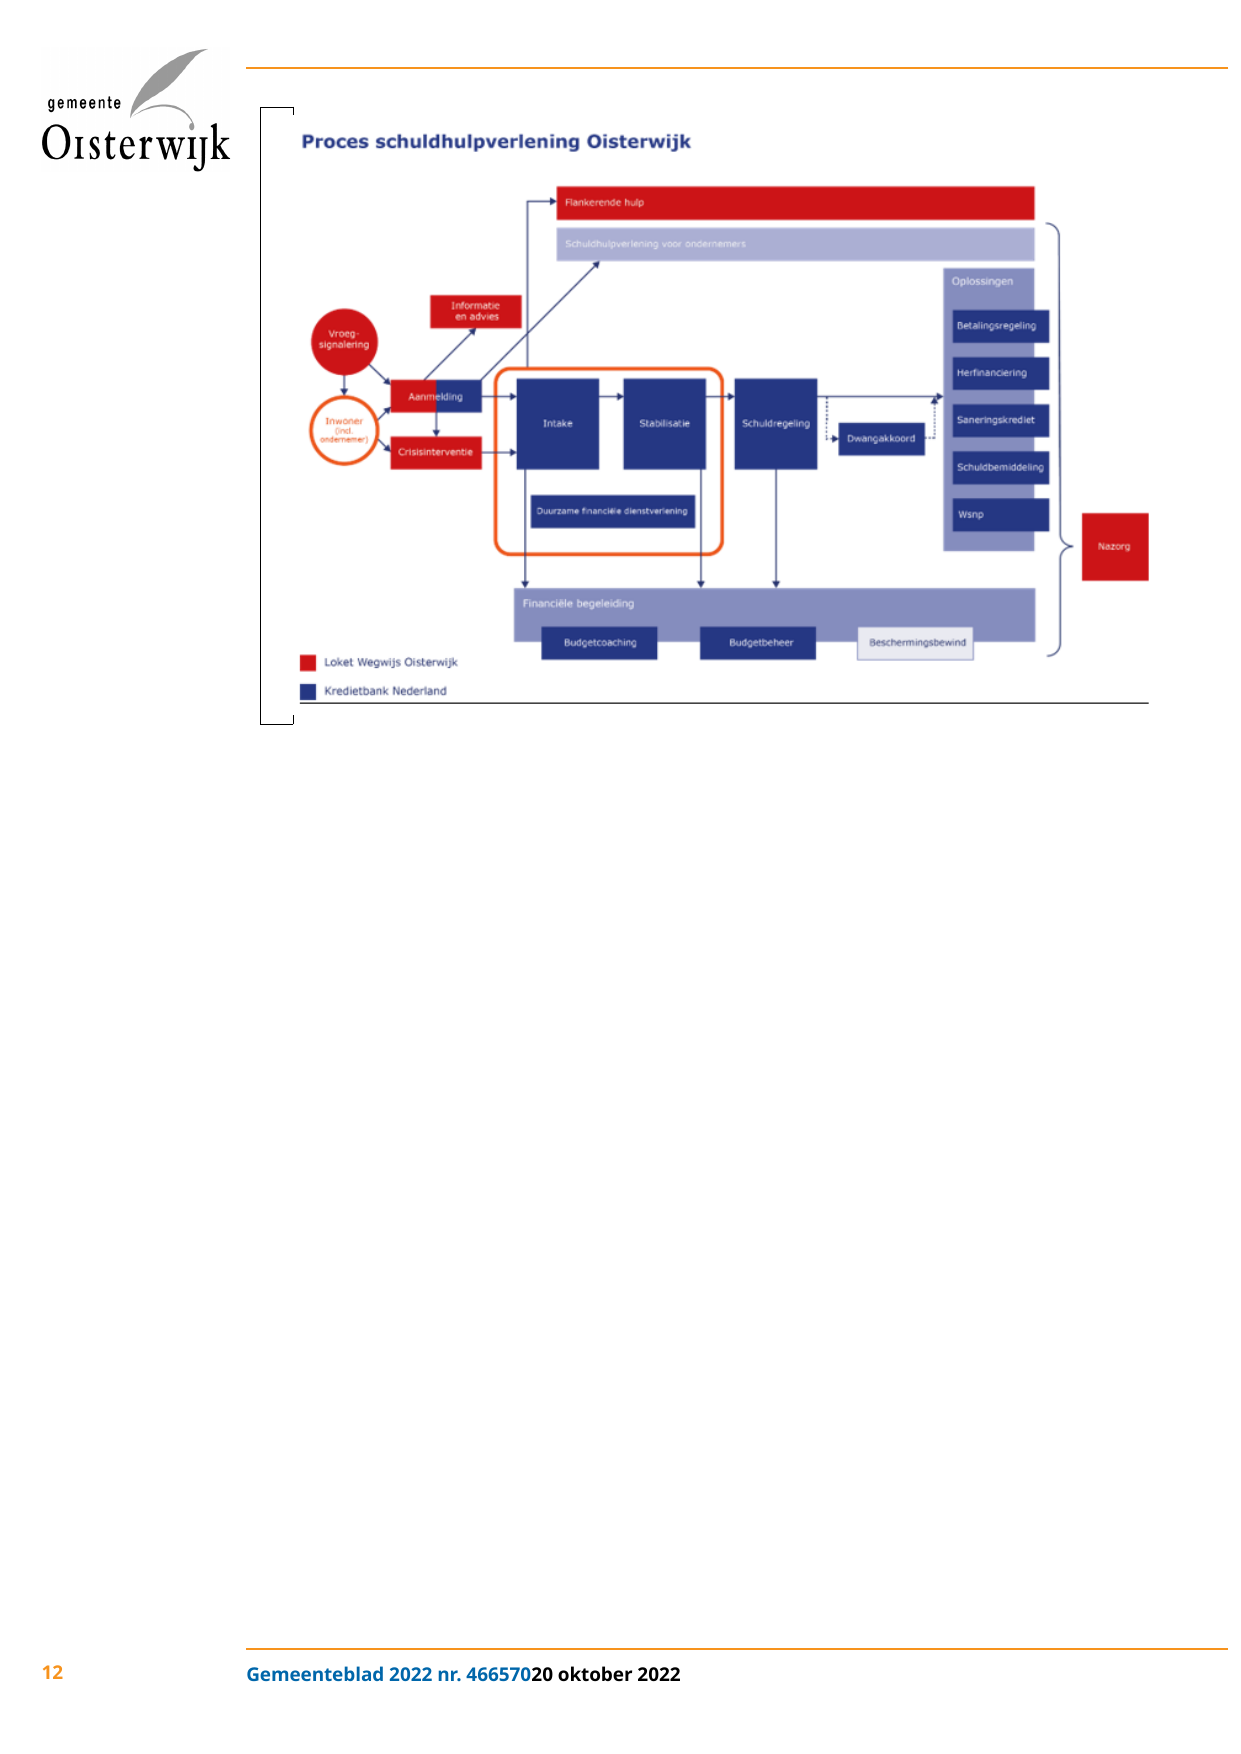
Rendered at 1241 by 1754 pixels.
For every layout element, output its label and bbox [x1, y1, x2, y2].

picture [41, 47, 231, 172]
picture [268, 115, 1155, 715]
